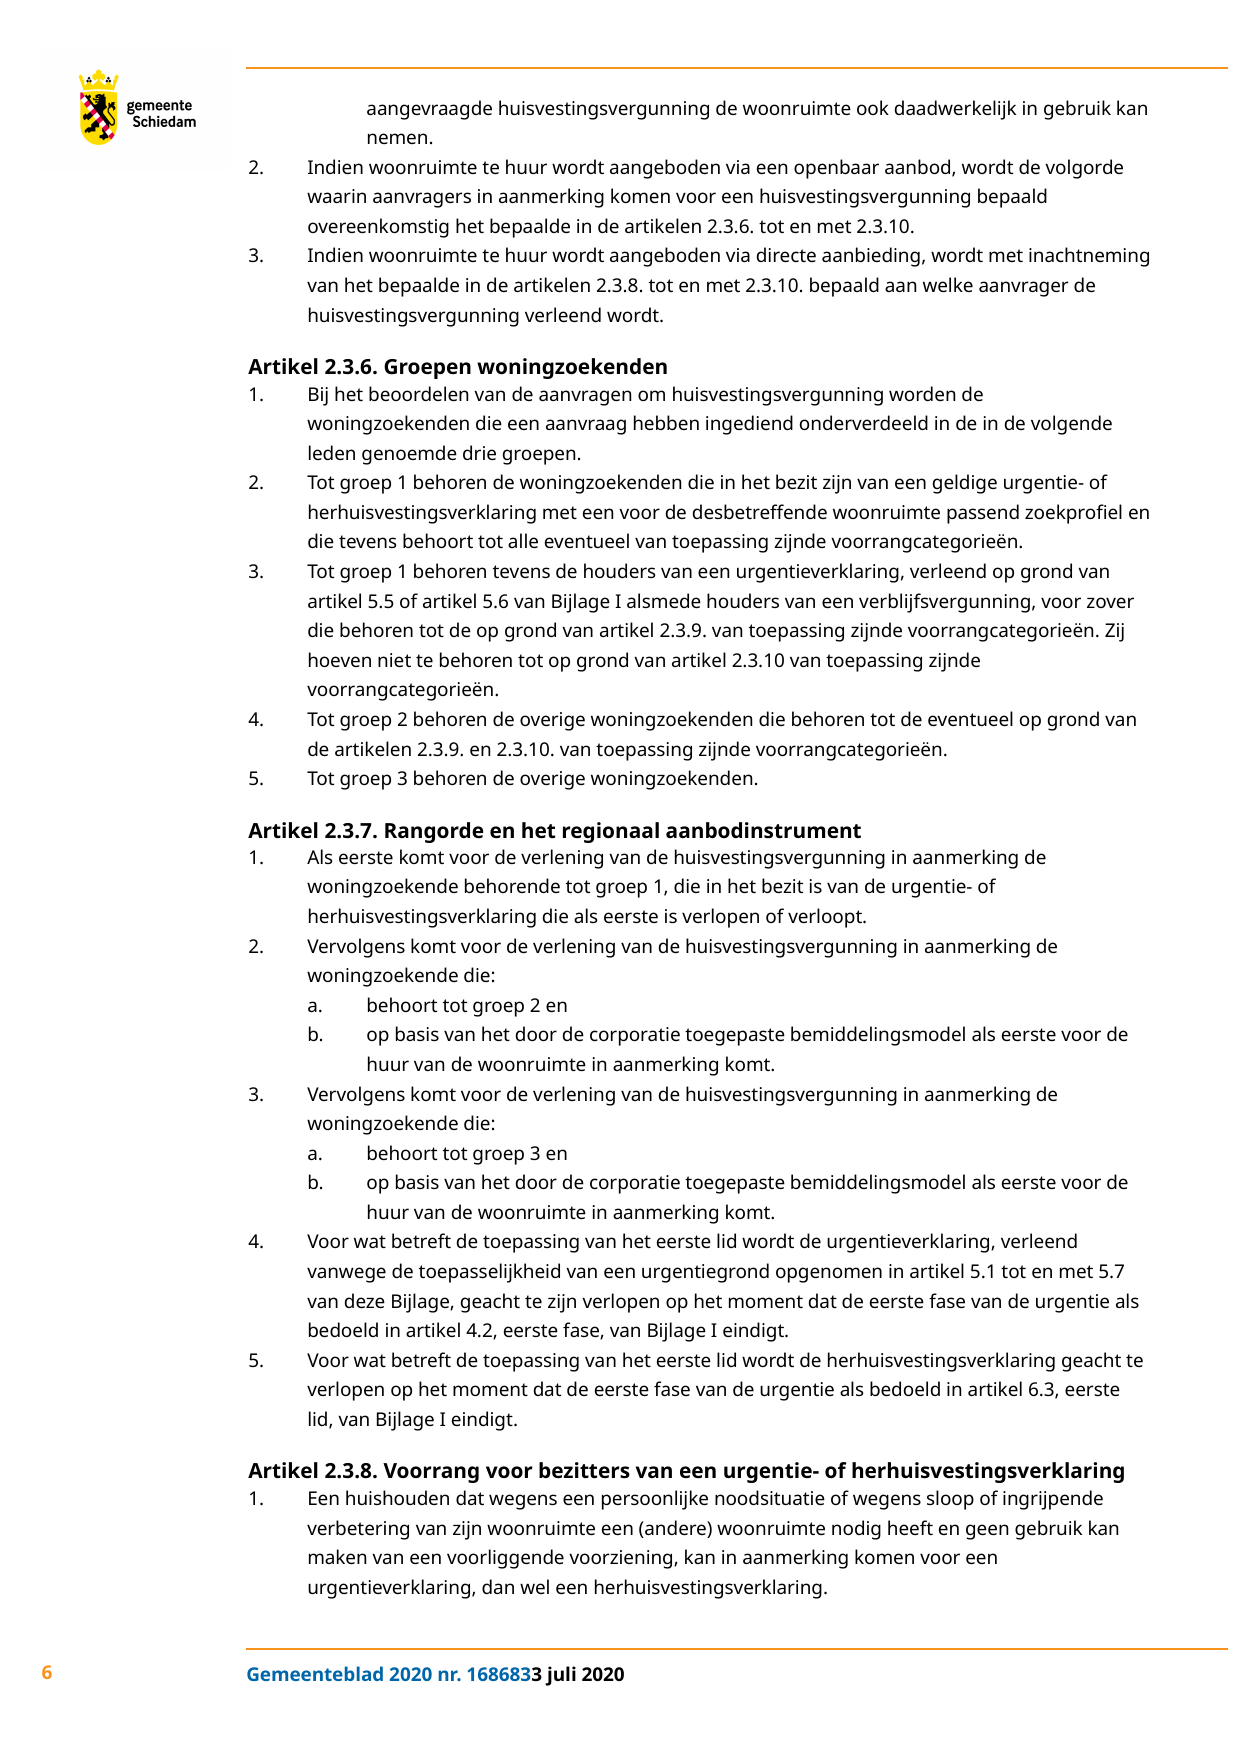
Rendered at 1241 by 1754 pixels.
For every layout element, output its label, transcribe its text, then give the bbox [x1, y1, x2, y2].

text Artikel 2.3.7. Rangorde en het regionaal aanbodinstrument [248, 816, 1152, 844]
list Tot groep 1 behoren tevens de houders van een urgentieverklaring, verleend op grond van artikel 5.5 of artikel 5.6 van Bijlage I alsmede houders van een verblijfsvergunning, voor zover die behoren tot de op grond van artikel 2.3.9. van toepassing zijnde voorrangcategorieën. Zij hoeven niet te behoren tot op grond van artikel 2.3.10 van toepassing zijnde voorrangcategorieën. [248, 558, 1152, 702]
list Indien woonruimte te huur wordt aangeboden via een openbaar aanbod, wordt de volgorde waarin aanvragers in aanmerking komen voor een huisvestingsvergunning bepaald overeenkomstig het bepaalde in de artikelen 2.3.6. tot en met 2.3.10. [248, 154, 1152, 239]
list op basis van het door de corporatie toegepaste bemiddelingsmodel als eerste voor de huur van de woonruimte in aanmerking komt. [307, 1022, 1152, 1077]
picture [41, 47, 231, 172]
list Een huishouden dat wegens een persoonlijke noodsituatie of wegens sloop of ingrijpende verbetering van zijn woonruimte een (andere) woonruimte nodig heeft en geen gebruik kan maken van een voorliggende voorziening, kan in aanmerking komen voor een urgentieverklaring, dan wel een herhuisvestingsverklaring. [248, 1485, 1152, 1599]
list Voor wat betreft de toepassing van het eerste lid wordt de herhuisvestingsverklaring geacht te verlopen op het moment dat de eerste fase van de urgentie als bedoeld in artikel 6.3, eerste lid, van Bijlage I eindigt. [248, 1347, 1152, 1432]
list aangevraagde huisvestingsvergunning de woonruimte ook daadwerkelijk in gebruik kan nemen. [307, 95, 1152, 150]
list Tot groep 1 behoren de woningzoekenden die in het bezit zijn van een geldige urgentie- of herhuisvestingsverklaring met een voor de desbetreffende woonruimte passend zoekprofiel en die tevens behoort tot alle eventueel van toepassing zijnde voorrangcategorieën. [248, 469, 1152, 554]
list Als eerste komt voor de verlening van de huisvestingsvergunning in aanmerking de woningzoekende behorende tot groep 1, die in het bezit is van de urgentie- of herhuisvestingsverklaring die als eerste is verlopen of verloopt. [248, 844, 1152, 929]
list Vervolgens komt voor de verlening van de huisvestingsvergunning in aanmerking de woningzoekende die: [248, 1081, 1152, 1136]
list Bij het beoordelen van de aanvragen om huisvestingsvergunning worden de woningzoekenden die een aanvraag hebben ingediend onderverdeeld in de in de volgende leden genoemde drie groepen. [248, 381, 1152, 466]
list Voor wat betreft de toepassing van het eerste lid wordt de urgentieverklaring, verleend vanwege de toepasselijkheid van een urgentiegrond opgenomen in artikel 5.1 tot en met 5.7 van deze Bijlage, geacht te zijn verlopen op het moment dat de eerste fase van de urgentie als bedoeld in artikel 4.2, eerste fase, van Bijlage I eindigt. [248, 1229, 1152, 1343]
text Artikel 2.3.6. Groepen woningzoekenden [248, 352, 1152, 381]
list Tot groep 3 behoren de overige woningzoekenden. [248, 765, 1152, 791]
list op basis van het door de corporatie toegepaste bemiddelingsmodel als eerste voor de huur van de woonruimte in aanmerking komt. [307, 1169, 1152, 1225]
list behoort tot groep 2 en [307, 992, 1152, 1018]
list Indien woonruimte te huur wordt aangeboden via directe aanbieding, wordt met inachtneming van het bepaalde in de artikelen 2.3.8. tot en met 2.3.10. bepaald aan welke aanvrager de huisvestingsvergunning verleend wordt. [248, 243, 1152, 328]
list Tot groep 2 behoren de overige woningzoekenden die behoren tot de eventueel op grond van de artikelen 2.3.9. en 2.3.10. van toepassing zijnde voorrangcategorieën. [248, 706, 1152, 761]
list Vervolgens komt voor de verlening van de huisvestingsvergunning in aanmerking de woningzoekende die: [248, 933, 1152, 988]
list behoort tot groep 3 en [307, 1140, 1152, 1166]
text Artikel 2.3.8. Voorrang voor bezitters van een urgentie- of herhuisvestingsverklaring [248, 1457, 1152, 1485]
